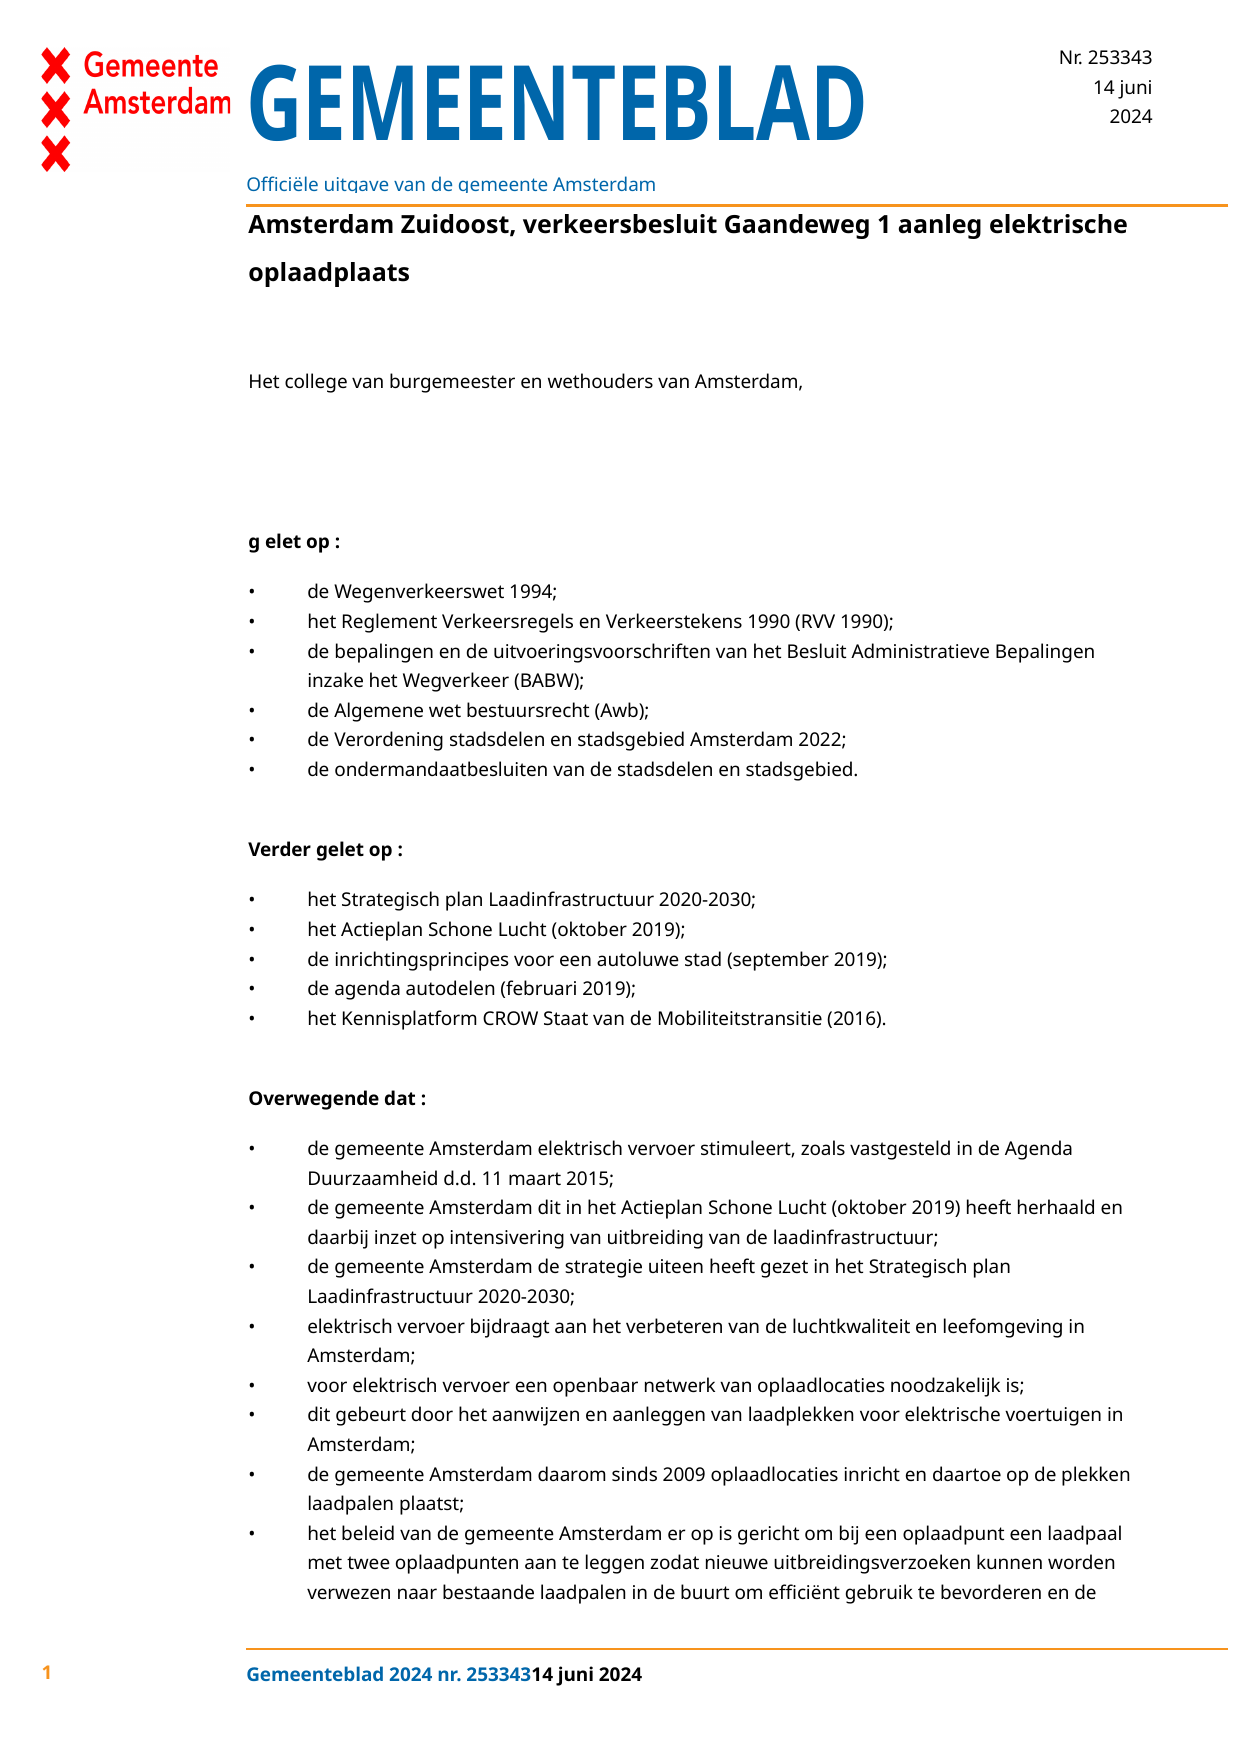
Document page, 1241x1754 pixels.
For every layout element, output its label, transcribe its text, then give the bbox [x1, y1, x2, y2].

text Het college van burgemeester en wethouders van Amsterdam, [248, 368, 1152, 394]
list voor elektrisch vervoer een openbaar netwerk van oplaadlocaties noodzakelijk is; [248, 1372, 1152, 1398]
list de Algemene wet bestuursrecht (Awb); [248, 697, 1152, 723]
list de inrichtingsprincipes voor een autoluwe stad (september 2019); [248, 946, 1152, 971]
list de gemeente Amsterdam daarom sinds 2009 oplaadlocaties inricht en daartoe op de plekken laadpalen plaatst; [248, 1461, 1152, 1516]
list het Reglement Verkeersregels en Verkeerstekens 1990 (RVV 1990); [248, 608, 1152, 634]
list de gemeente Amsterdam dit in het Actieplan Schone Lucht (oktober 2019) heeft herhaald en daarbij inzet op intensivering van uitbreiding van de laadinfrastructuur; [248, 1194, 1152, 1250]
list de gemeente Amsterdam elektrisch vervoer stimuleert, zoals vastgesteld in de Agenda Duurzaamheid d.d. 11 maart 2015; [248, 1135, 1152, 1191]
text Overwegende dat : [248, 1085, 1152, 1111]
list de Wegenverkeerswet 1994; [248, 579, 1152, 604]
text Amsterdam Zuidoost, verkeersbesluit Gaandeweg 1 aanleg elektrische oplaadplaats [248, 207, 1152, 288]
list elektrisch vervoer bijdraagt aan het verbeteren van de luchtkwaliteit en leefomgeving in Amsterdam; [248, 1313, 1152, 1368]
list het Actieplan Schone Lucht (oktober 2019); [248, 916, 1152, 942]
list de Verordening stadsdelen en stadsgebied Amsterdam 2022; [248, 727, 1152, 752]
text Verder gelet op : [248, 836, 1152, 862]
list de bepalingen en de uitvoeringsvoorschriften van het Besluit Administratieve Bepalingen inzake het Wegverkeer (BABW); [248, 638, 1152, 693]
list het Kennisplatform CROW Staat van de Mobiliteitstransitie (2016). [248, 1005, 1152, 1031]
list de ondermandaatbesluiten van de stadsdelen en stadsgebied. [248, 756, 1152, 782]
text g elet op : [248, 528, 1152, 554]
list de gemeente Amsterdam de strategie uiteen heeft gezet in het Strategisch plan Laadinfrastructuur 2020-2030; [248, 1254, 1152, 1309]
list dit gebeurt door het aanwijzen en aanleggen van laadplekken voor elektrische voertuigen in Amsterdam; [248, 1402, 1152, 1457]
list de agenda autodelen (februari 2019); [248, 975, 1152, 1001]
list het beleid van de gemeente Amsterdam er op is gericht om bij een oplaadpunt een laadpaal met twee oplaadpunten aan te leggen zodat nieuwe uitbreidingsverzoeken kunnen worden verwezen naar bestaande laadpalen in de buurt om efficiënt gebruik te bevorderen en de [248, 1520, 1152, 1605]
picture [41, 47, 231, 172]
list het Strategisch plan Laadinfrastructuur 2020-2030; [248, 887, 1152, 912]
